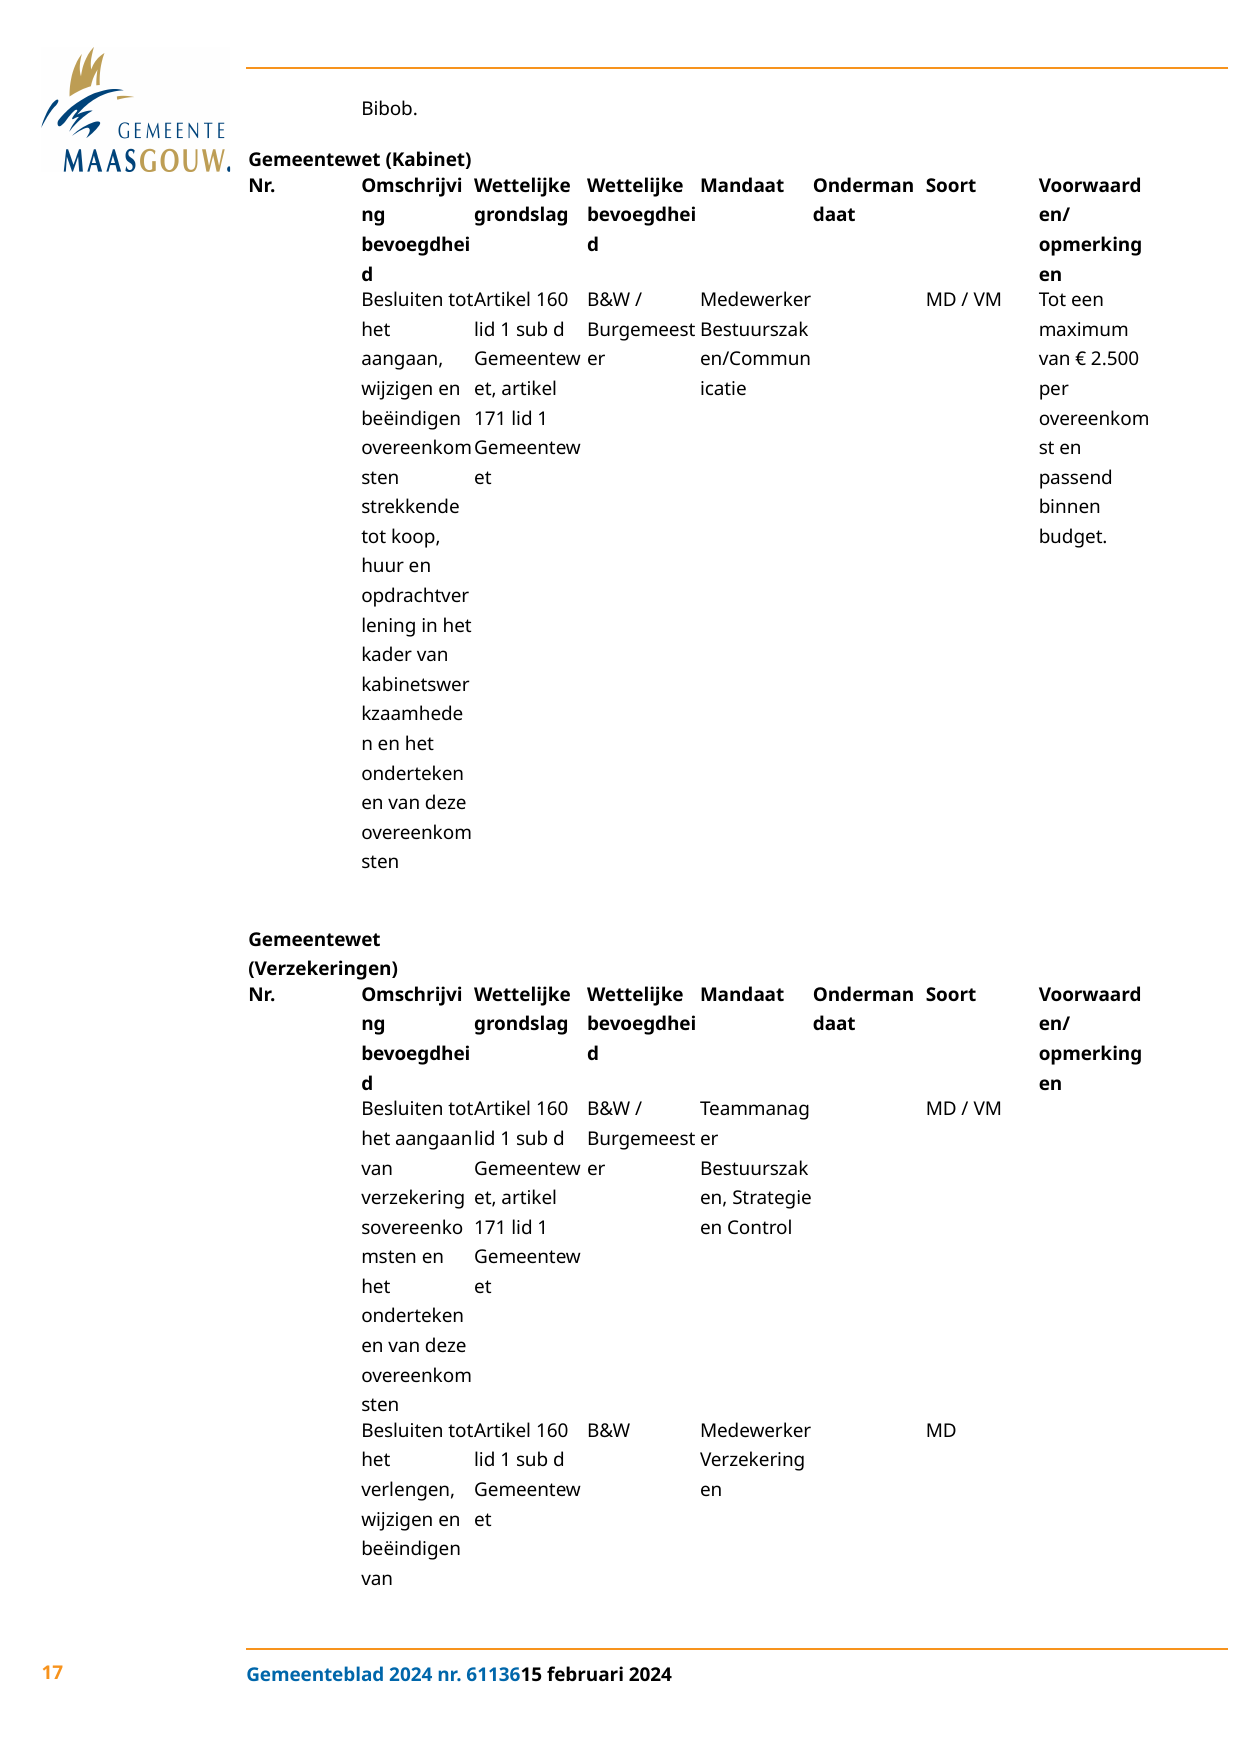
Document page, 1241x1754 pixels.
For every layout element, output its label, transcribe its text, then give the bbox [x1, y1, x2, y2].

table_cell [926, 95, 1038, 121]
table_cell Bibob. [361, 95, 474, 121]
table_cell [248, 95, 361, 121]
table_cell Medewerker Verzekeringen [700, 1417, 813, 1591]
table_cell [587, 874, 700, 900]
table_cell Soort [926, 981, 1038, 1096]
table_cell [700, 95, 813, 121]
table_cell Besluiten tot het aangaan van verzekeringsovereenkomsten en het ondertekenen van deze overeenkomsten [361, 1096, 474, 1417]
table_cell [813, 926, 926, 981]
table_cell [926, 146, 1038, 172]
table_cell [474, 95, 587, 121]
table_cell [813, 121, 926, 146]
table_cell [700, 146, 813, 172]
table_cell MD [926, 1417, 1038, 1591]
table_cell [474, 900, 587, 926]
table_cell [926, 121, 1038, 146]
table_cell Omschrijving bevoegdheid [361, 981, 474, 1096]
table_cell Nr. [248, 981, 361, 1096]
table_cell Besluiten tot het aangaan, wijzigen en beëindigen overeenkomsten strekkende tot koop, huur en opdrachtverlening in het kader van kabinetswerkzaamheden en het ondertekenen van deze overeenkomsten [361, 286, 474, 874]
table_cell B&W [587, 1417, 700, 1591]
table_cell Soort [926, 172, 1038, 286]
table_cell [1039, 1096, 1152, 1417]
table_cell [587, 146, 700, 172]
table_cell [813, 874, 926, 900]
table_cell [474, 874, 587, 900]
table_cell Artikel 160 lid 1 sub d Gemeentewet, artikel 171 lid 1 Gemeentewet [474, 1096, 587, 1417]
table_cell [1039, 1417, 1152, 1591]
table_cell [248, 1096, 361, 1417]
table_cell Nr. [248, 172, 361, 286]
table_cell [700, 121, 813, 146]
table_cell [813, 95, 926, 121]
table_cell [1039, 926, 1152, 981]
table_cell [700, 874, 813, 900]
table_cell Teammanager Bestuurszaken, Strategie en Control [700, 1096, 813, 1417]
table_cell Artikel 160 lid 1 sub d Gemeentewet [474, 1417, 587, 1591]
table_cell [248, 874, 361, 900]
table_cell [248, 900, 361, 926]
table_cell [474, 926, 587, 981]
table_cell [813, 146, 926, 172]
table_cell [813, 1096, 926, 1417]
table_cell [587, 121, 700, 146]
table_cell [474, 146, 587, 172]
table_cell [587, 926, 700, 981]
table_cell [361, 121, 474, 146]
table_cell [474, 121, 587, 146]
table_cell [926, 874, 1038, 900]
table_cell Ondermandaat [813, 981, 926, 1096]
table_cell MD / VM [926, 286, 1038, 874]
table_cell [248, 121, 361, 146]
table_cell Ondermandaat [813, 172, 926, 286]
table_cell [1039, 874, 1152, 900]
table_cell Mandaat [700, 172, 813, 286]
table_cell Voorwaarden/opmerkingen [1039, 981, 1152, 1096]
table_cell Wettelijke bevoegdheid [587, 172, 700, 286]
table_cell [361, 874, 474, 900]
table_cell Medewerker Bestuurszaken/Communicatie [700, 286, 813, 874]
table_cell Wettelijke grondslag [474, 981, 587, 1096]
table_cell [1039, 95, 1152, 121]
table_cell [248, 1417, 361, 1591]
table_cell [1039, 146, 1152, 172]
table_cell [587, 900, 700, 926]
table_cell [587, 95, 700, 121]
table_cell Besluiten tot het verlengen, wijzigen en beëindigen van [361, 1417, 474, 1591]
table_cell [813, 900, 926, 926]
table_cell [813, 286, 926, 874]
table_cell MD / VM [926, 1096, 1038, 1417]
table_cell Artikel 160 lid 1 sub d Gemeentewet, artikel 171 lid 1 Gemeentewet [474, 286, 587, 874]
picture [41, 47, 231, 172]
table_cell Voorwaarden/opmerkingen [1039, 172, 1152, 286]
table_cell Mandaat [700, 981, 813, 1096]
table_cell [248, 286, 361, 874]
table_cell Gemeentewet (Verzekeringen) [248, 926, 474, 981]
table_cell [813, 1417, 926, 1591]
table_cell [1039, 900, 1152, 926]
table_cell [361, 900, 474, 926]
table_cell Tot een maximum van € 2.500 per overeenkomst en passend binnen budget. [1039, 286, 1152, 874]
table_cell Wettelijke grondslag [474, 172, 587, 286]
table_cell B&W / Burgemeester [587, 286, 700, 874]
table_cell [926, 926, 1038, 981]
table_cell B&W / Burgemeester [587, 1096, 700, 1417]
table_cell Gemeentewet (Kabinet) [248, 146, 474, 172]
table_cell Wettelijke bevoegdheid [587, 981, 700, 1096]
table_cell [926, 900, 1038, 926]
table_cell [700, 900, 813, 926]
table_cell [1039, 121, 1152, 146]
table_cell Omschrijving bevoegdheid [361, 172, 474, 286]
table_cell [700, 926, 813, 981]
